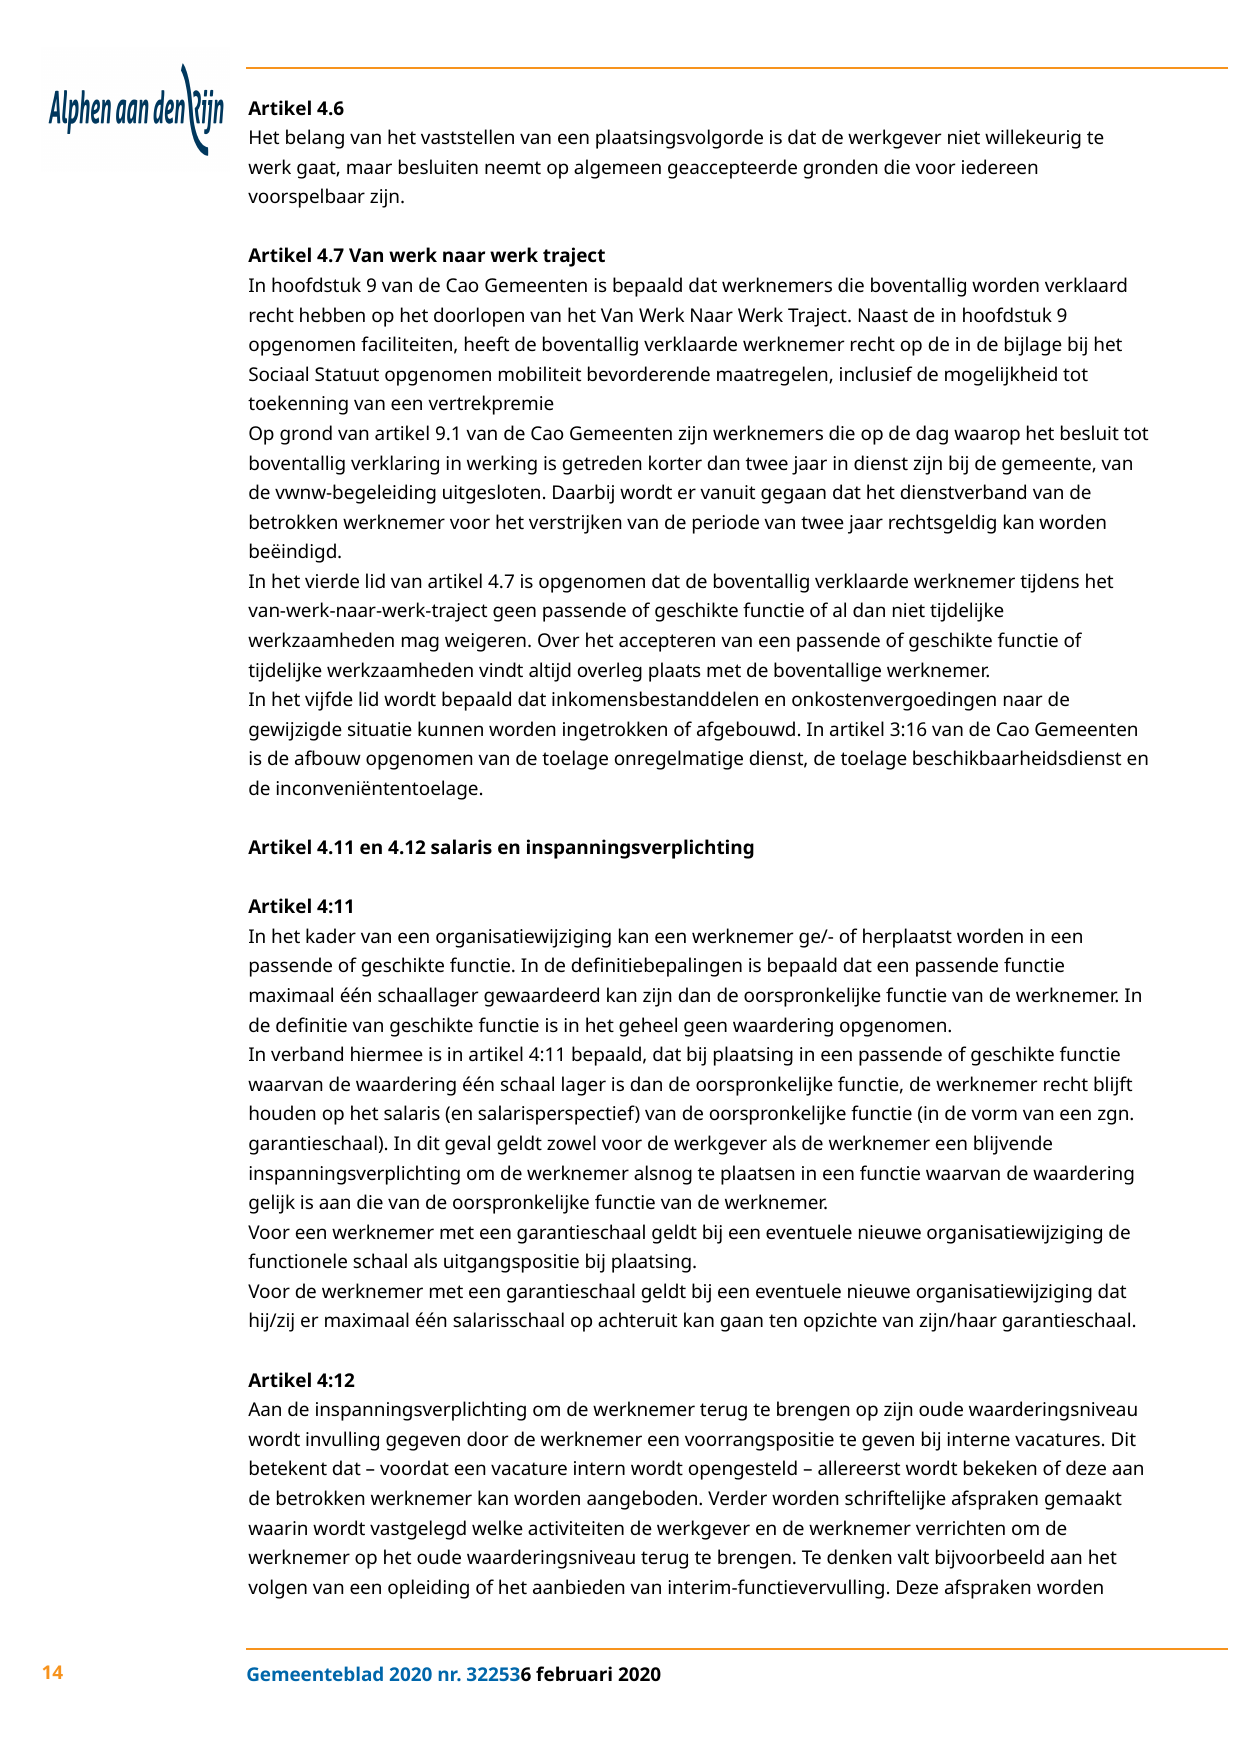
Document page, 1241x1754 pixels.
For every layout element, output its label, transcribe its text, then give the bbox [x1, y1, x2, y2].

text Voor de werknemer met een garantieschaal geldt bij een eventuele nieuwe organisatiewijziging dat hij/zij er maximaal één salarisschaal op achteruit kan gaan ten opzichte van zijn/haar garantieschaal. [248, 1278, 1152, 1333]
text In het vierde lid van artikel 4.7 is opgenomen dat de boventallig verklaarde werknemer tijdens het van-werk-naar-werk-traject geen passende of geschikte functie of al dan niet tijdelijke werkzaamheden mag weigeren. Over het accepteren van een passende of geschikte functie of tijdelijke werkzaamheden vindt altijd overleg plaats met de boventallige werknemer. [248, 568, 1152, 683]
text Artikel 4.7 Van werk naar werk traject [248, 243, 1152, 268]
text Het belang van het vaststellen van een plaatsingsvolgorde is dat de werkgever niet willekeurig te werk gaat, maar besluiten neemt op algemeen geaccepteerde gronden die voor iedereen voorspelbaar zijn. [248, 124, 1152, 209]
text Artikel 4:12 [248, 1367, 1152, 1393]
text In verband hiermee is in artikel 4:11 bepaald, dat bij plaatsing in een passende of geschikte functie waarvan de waardering één schaal lager is dan de oorspronkelijke functie, de werknemer recht blijft houden op het salaris (en salarisperspectief) van de oorspronkelijke functie (in de vorm van een zgn. garantieschaal). In dit geval geldt zowel voor de werkgever als de werknemer een blijvende inspanningsverplichting om de werknemer alsnog te plaatsen in een functie waarvan de waardering gelijk is aan die van de oorspronkelijke functie van de werknemer. [248, 1041, 1152, 1215]
text Artikel 4.6 [248, 95, 1152, 121]
text In het vijfde lid wordt bepaald dat inkomensbestanddelen en onkostenvergoedingen naar de gewijzigde situatie kunnen worden ingetrokken of afgebouwd. In artikel 3:16 van de Cao Gemeenten is de afbouw opgenomen van de toelage onregelmatige dienst, de toelage beschikbaarheidsdienst en de inconveniëntentoelage. [248, 686, 1152, 801]
text Artikel 4.11 en 4.12 salaris en inspanningsverplichting [248, 834, 1152, 860]
text Aan de inspanningsverplichting om de werknemer terug te brengen op zijn oude waarderingsniveau wordt invulling gegeven door de werknemer een voorrangspositie te geven bij interne vacatures. Dit betekent dat – voordat een vacature intern wordt opengesteld – allereerst wordt bekeken of deze aan de betrokken werknemer kan worden aangeboden. Verder worden schriftelijke afspraken gemaakt waarin wordt vastgelegd welke activiteiten de werkgever en de werknemer verrichten om de werknemer op het oude waarderingsniveau terug te brengen. Te denken valt bijvoorbeeld aan het volgen van een opleiding of het aanbieden van interim-functievervulling. Deze afspraken worden [248, 1396, 1152, 1600]
picture [41, 47, 231, 172]
text In het kader van een organisatiewijziging kan een werknemer ge/- of herplaatst worden in een passende of geschikte functie. In de definitiebepalingen is bepaald dat een passende functie maximaal één schaallager gewaardeerd kan zijn dan de oorspronkelijke functie van de werknemer. In de definitie van geschikte functie is in het geheel geen waardering opgenomen. [248, 923, 1152, 1038]
text Voor een werknemer met een garantieschaal geldt bij een eventuele nieuwe organisatiewijziging de functionele schaal als uitgangspositie bij plaatsing. [248, 1219, 1152, 1274]
text Op grond van artikel 9.1 van de Cao Gemeenten zijn werknemers die op de dag waarop het besluit tot boventallig verklaring in werking is getreden korter dan twee jaar in dienst zijn bij de gemeente, van de vwnw-begeleiding uitgesloten. Daarbij wordt er vanuit gegaan dat het dienstverband van de betrokken werknemer voor het verstrijken van de periode van twee jaar rechtsgeldig kan worden beëindigd. [248, 420, 1152, 564]
text In hoofdstuk 9 van de Cao Gemeenten is bepaald dat werknemers die boventallig worden verklaard recht hebben op het doorlopen van het Van Werk Naar Werk Traject. Naast de in hoofdstuk 9 opgenomen faciliteiten, heeft de boventallig verklaarde werknemer recht op de in de bijlage bij het Sociaal Statuut opgenomen mobiliteit bevorderende maatregelen, inclusief de mogelijkheid tot toekenning van een vertrekpremie [248, 272, 1152, 416]
text Artikel 4:11 [248, 893, 1152, 919]
